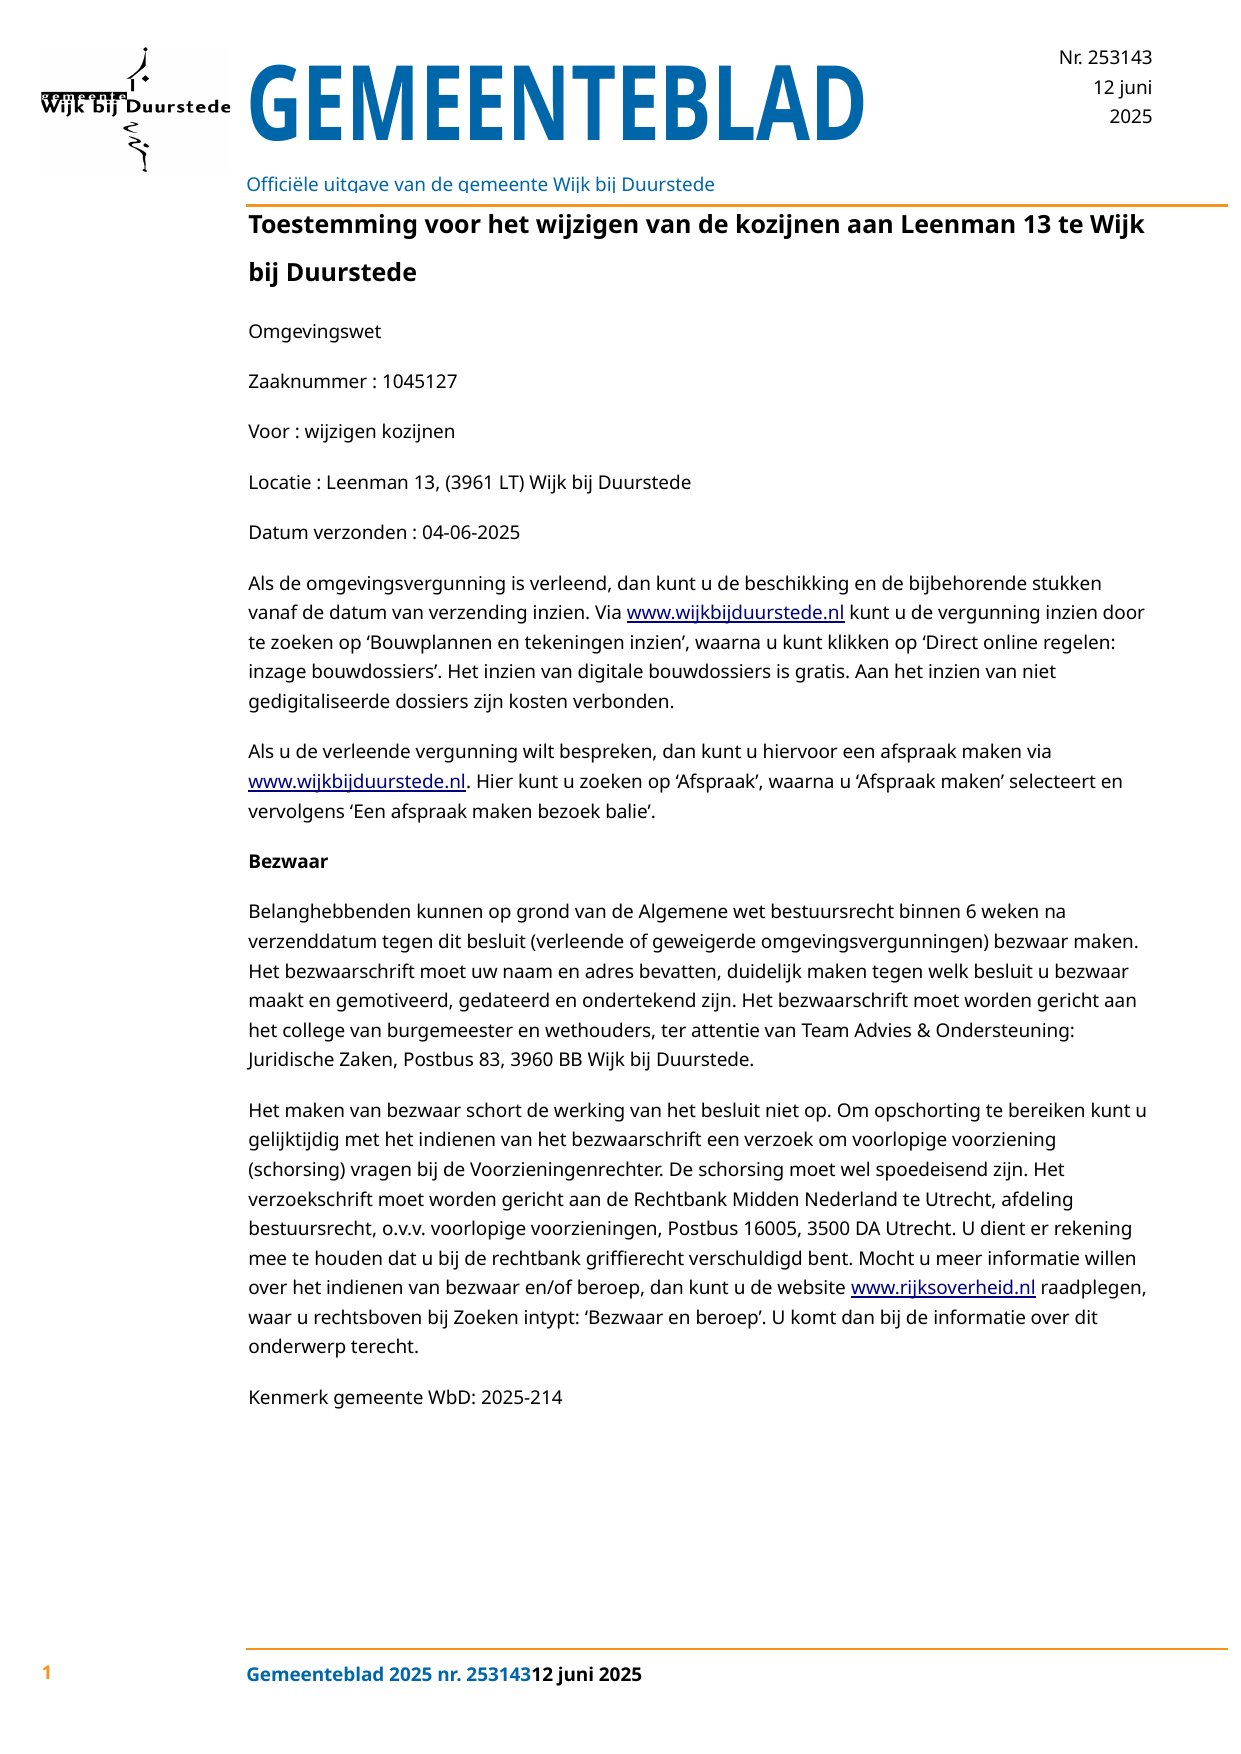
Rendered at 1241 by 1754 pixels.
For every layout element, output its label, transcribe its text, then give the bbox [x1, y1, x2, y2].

text Kenmerk gemeente WbD: 2025-214 [248, 1384, 1152, 1410]
text Omgevingswet [248, 318, 1152, 344]
text Zaaknummer : 1045127 [248, 368, 1152, 394]
text Belanghebbenden kunnen op grond van de Algemene wet bestuursrecht binnen 6 weken na verzenddatum tegen dit besluit (verleende of geweigerde omgevingsvergunningen) bezwaar maken. Het bezwaarschrift moet uw naam en adres bevatten, duidelijk maken tegen welk besluit u bezwaar maakt en gemotiveerd, gedateerd en ondertekend zijn. Het bezwaarschrift moet worden gericht aan het college van burgemeester en wethouders, ter attentie van Team Advies & Ondersteuning: Juridische Zaken, Postbus 83, 3960 BB Wijk bij Duurstede. [248, 899, 1152, 1072]
text Voor : wijzigen kozijnen [248, 419, 1152, 444]
text Het maken van bezwaar schort de werking van het besluit niet op. Om opschorting te bereiken kunt u gelijktijdig met het indienen van het bezwaarschrift een verzoek om voorlopige voorziening (schorsing) vragen bij de Voorzieningenrechter. De schorsing moet wel spoedeisend zijn. Het verzoekschrift moet worden gericht aan de Rechtbank Midden Nederland te Utrecht, afdeling bestuursrecht, o.v.v. voorlopige voorzieningen, Postbus 16005, 3500 DA Utrecht. U dient er rekening mee te houden dat u bij de rechtbank griffierecht verschuldigd bent. Mocht u meer informatie willen over het indienen van bezwaar en/of beroep, dan kunt u de website www.rijksoverheid.nl raadplegen, waar u rechtsboven bij Zoeken intypt: ‘Bezwaar en beroep’. U komt dan bij de informatie over dit onderwerp terecht. [248, 1097, 1152, 1359]
text Locatie : Leenman 13, (3961 LT) Wijk bij Duurstede [248, 469, 1152, 495]
picture [41, 47, 231, 172]
text Als u de verleende vergunning wilt bespreken, dan kunt u hiervoor een afspraak maken via www.wijkbijduurstede.nl. Hier kunt u zoeken op ‘Afspraak’, waarna u ‘Afspraak maken’ selecteert en vervolgens ‘Een afspraak maken bezoek balie’. [248, 739, 1152, 824]
text Als de omgevingsvergunning is verleend, dan kunt u de beschikking en de bijbehorende stukken vanaf de datum van verzending inzien. Via www.wijkbijduurstede.nl kunt u de vergunning inzien door te zoeken op ‘Bouwplannen en tekeningen inzien’, waarna u kunt klikken op ‘Direct online regelen: inzage bouwdossiers’. Het inzien van digitale bouwdossiers is gratis. Aan het inzien van niet gedigitaliseerde dossiers zijn kosten verbonden. [248, 570, 1152, 714]
text Toestemming voor het wijzigen van de kozijnen aan Leenman 13 te Wijk bij Duurstede [248, 207, 1152, 288]
text Datum verzonden : 04-06-2025 [248, 519, 1152, 545]
text Bezwaar [248, 848, 1152, 874]
